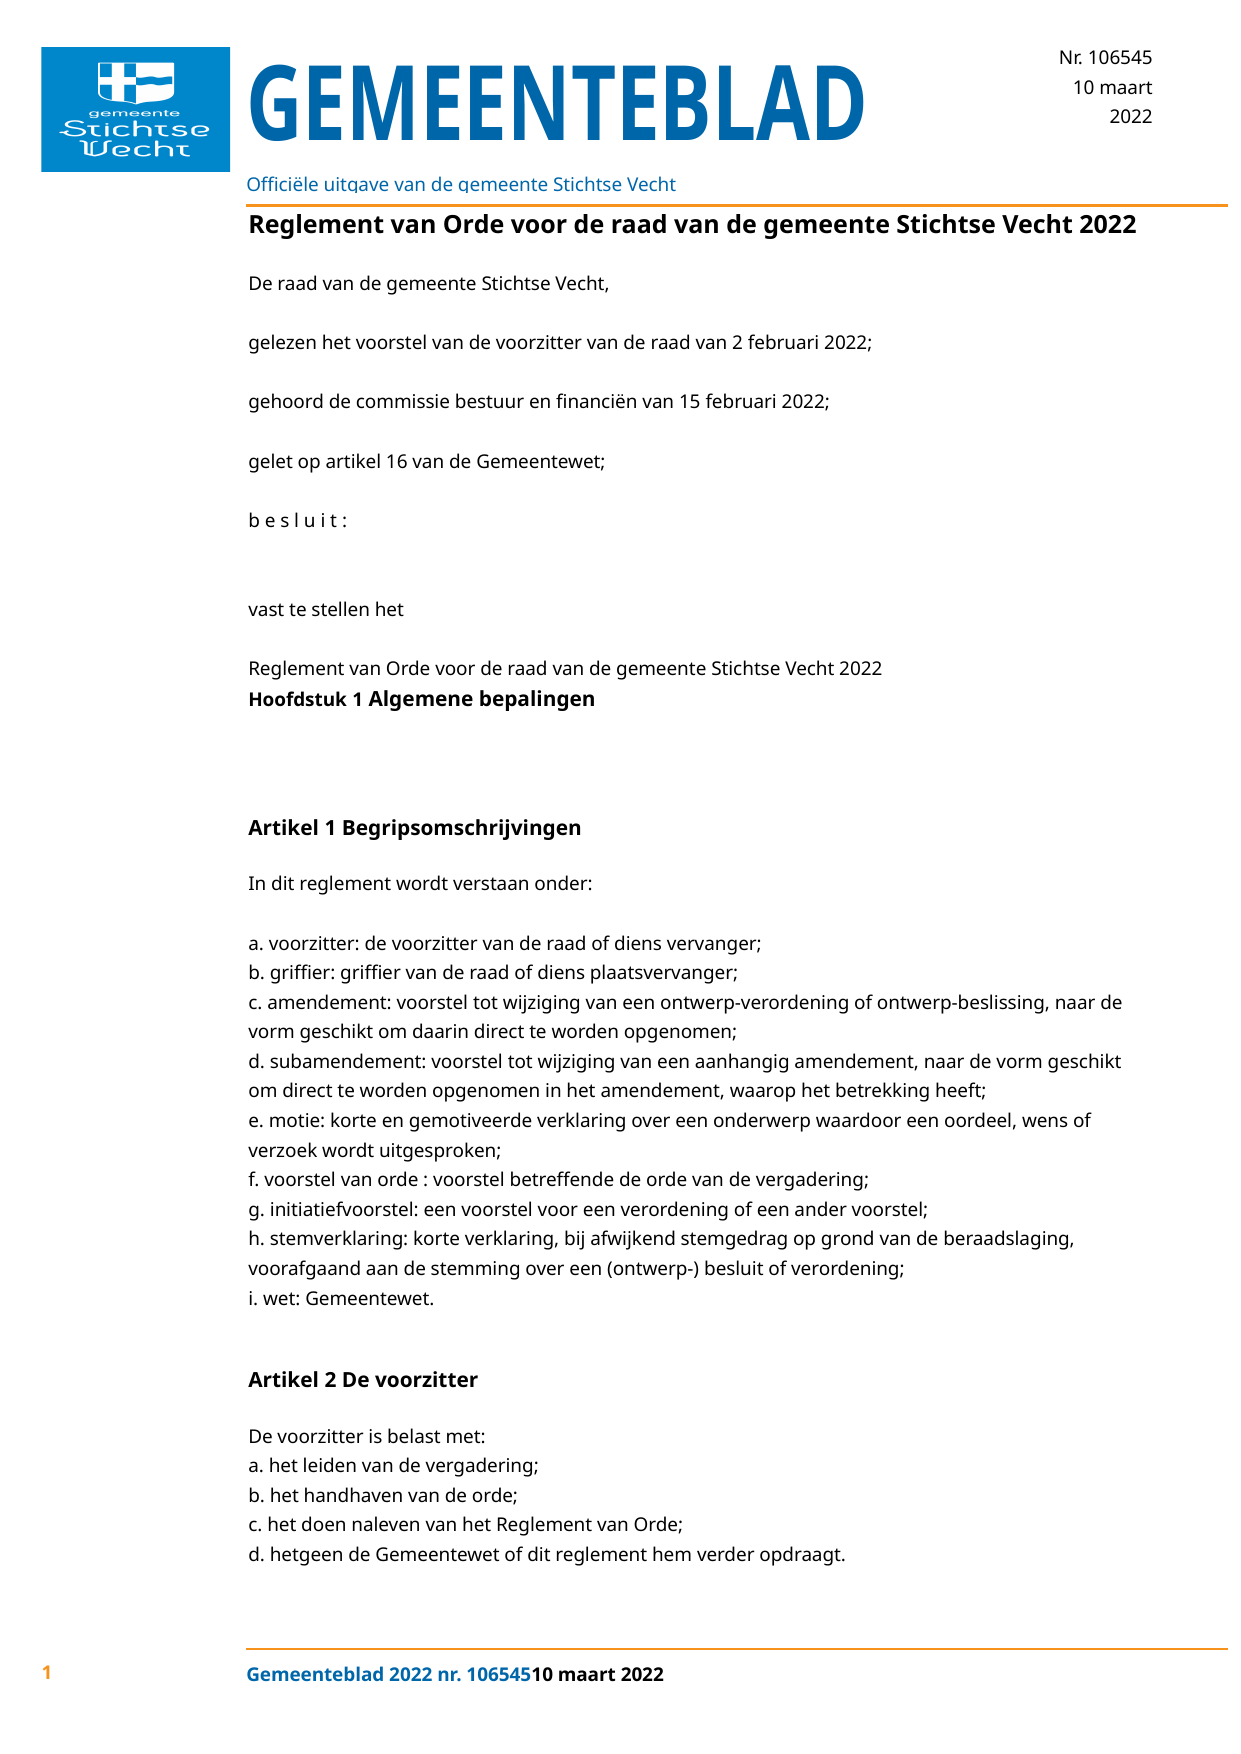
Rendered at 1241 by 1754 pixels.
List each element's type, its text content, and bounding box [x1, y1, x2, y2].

text c. het doen naleven van het Reglement van Orde; [248, 1512, 1152, 1537]
text b. griffier: griffier van de raad of diens plaatsvervanger; [248, 959, 1152, 985]
text gehoord de commissie bestuur en financiën van 15 februari 2022; [248, 389, 1152, 414]
text In dit reglement wordt verstaan onder: [248, 871, 1152, 896]
text verzoek wordt uitgesproken; [248, 1137, 1152, 1163]
text g. initiatiefvoorstel: een voorstel voor een verordening of een ander voorstel; [248, 1196, 1152, 1222]
text d. subamendement: voorstel tot wijziging van een aanhangig amendement, naar de vorm geschikt om direct te worden opgenomen in het amendement, waarop het betrekking heeft; [248, 1048, 1152, 1103]
picture [137, 63, 174, 103]
text e. motie: korte en gemotiveerde verklaring over een onderwerp waardoor een oordeel, wens of [248, 1107, 1152, 1133]
text i. wet: Gemeentewet. [248, 1285, 1152, 1311]
text De voorzitter is belast met: [248, 1423, 1152, 1448]
text a. voorzitter: de voorzitter van de raad of diens vervanger; [248, 930, 1152, 956]
text b e s l u i t : [248, 507, 1152, 533]
text gelezen het voorstel van de voorzitter van de raad van 2 februari 2022; [248, 329, 1152, 355]
text Hoofdstuk 1 Algemene bepalingen [248, 684, 1152, 713]
text gelet op artikel 16 van de Gemeentewet; [248, 448, 1152, 473]
text Reglement van Orde voor de raad van de gemeente Stichtse Vecht 2022 [248, 207, 1152, 241]
text Artikel 2 De voorzitter [248, 1365, 1152, 1393]
text d. hetgeen de Gemeentewet of dit reglement hem verder opdraagt. [248, 1541, 1152, 1567]
text c. amendement: voorstel tot wijziging van een ontwerp-verordening of ontwerp-beslissing, naar de vorm geschikt om daarin direct te worden opgenomen; [248, 989, 1152, 1044]
text Reglement van Orde voor de raad van de gemeente Stichtse Vecht 2022 [248, 655, 1152, 681]
text b. het handhaven van de orde; [248, 1482, 1152, 1508]
text f. voorstel van orde : voorstel betreffende de orde van de vergadering; [248, 1166, 1152, 1192]
text vast te stellen het [248, 596, 1152, 621]
picture [99, 63, 135, 101]
text De raad van de gemeente Stichtse Vecht, [248, 270, 1152, 296]
text a. het leiden van de vergadering; [248, 1452, 1152, 1478]
text h. stemverklaring: korte verklaring, bij afwijkend stemgedrag op grond van de beraadslaging, voorafgaand aan de stemming over een (ontwerp-) besluit of verordening; [248, 1226, 1152, 1281]
text Artikel 1 Begripsomschrijvingen [248, 813, 1152, 841]
